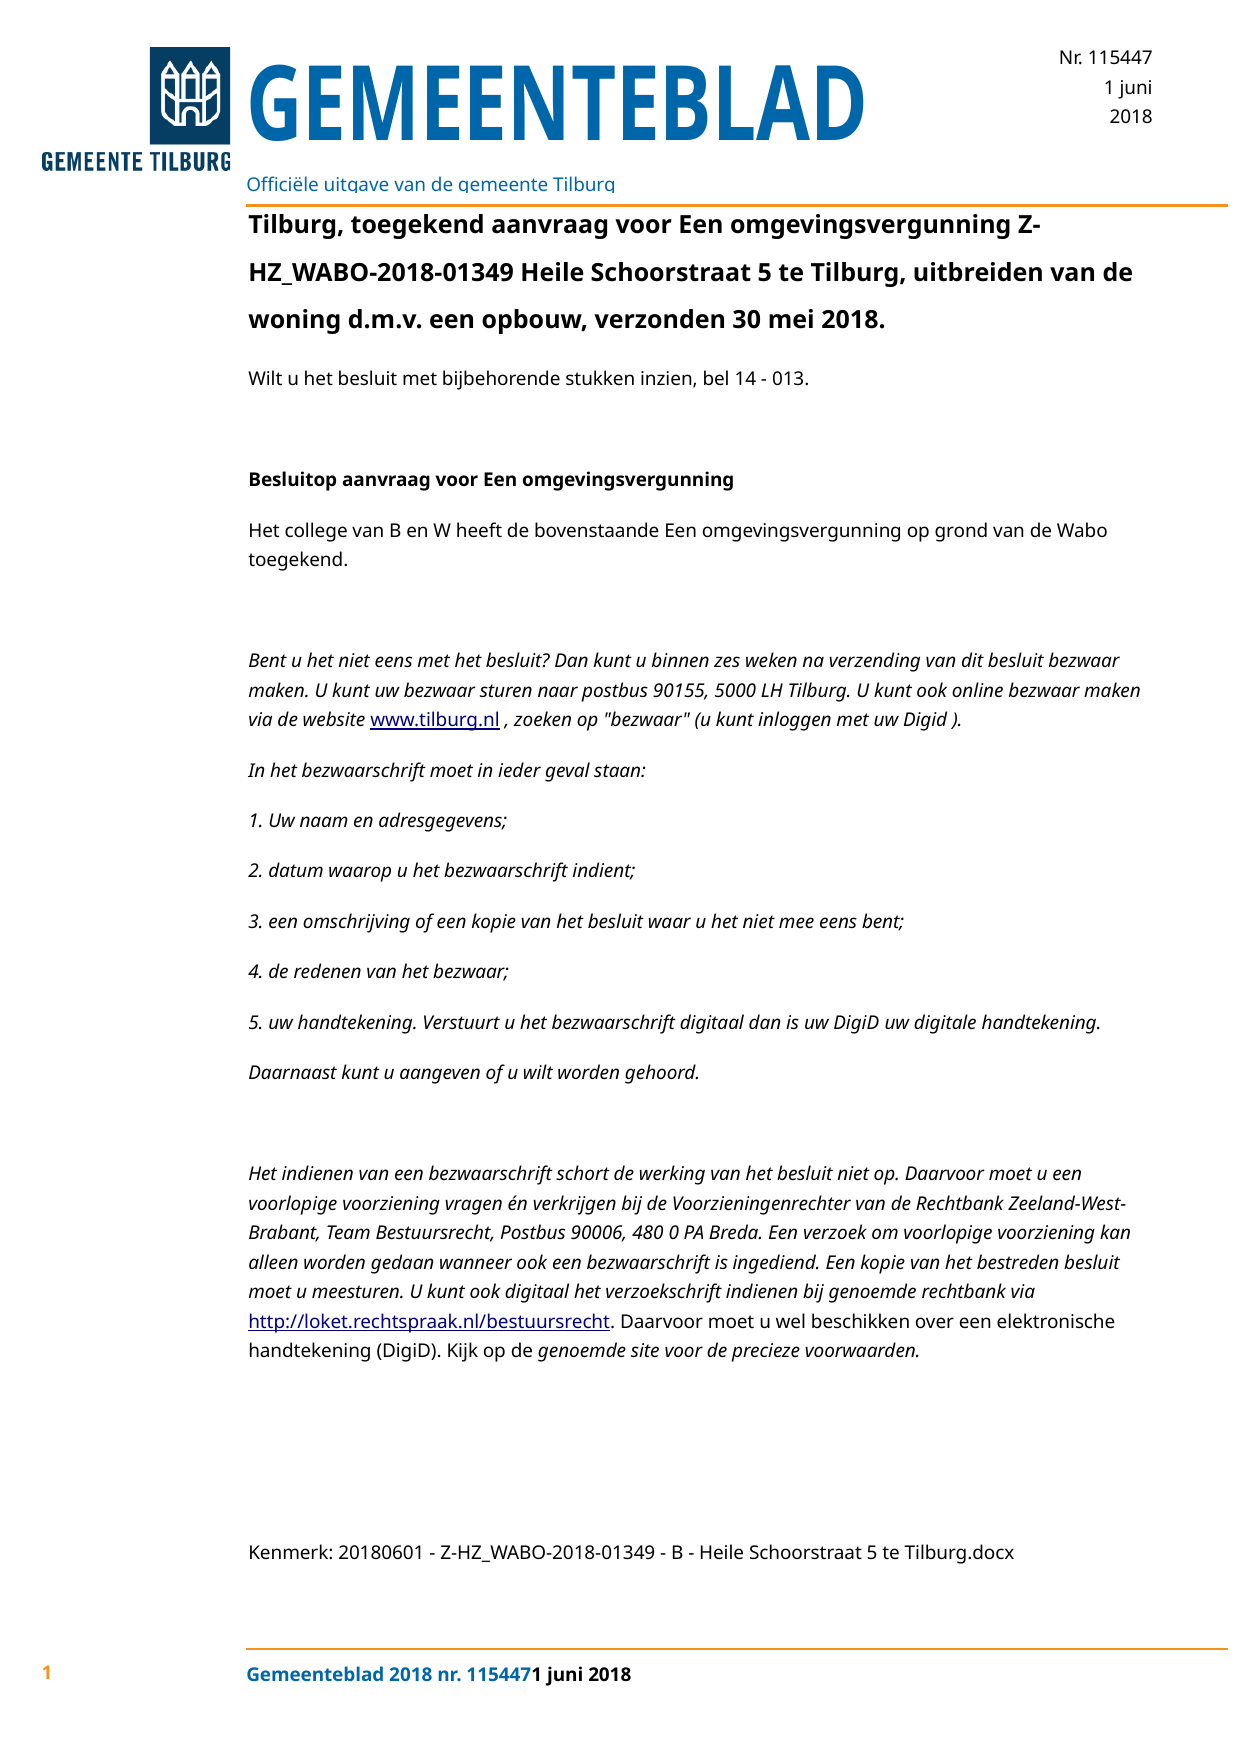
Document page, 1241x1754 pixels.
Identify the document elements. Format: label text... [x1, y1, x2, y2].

text 1. Uw naam en adresgegevens; [248, 807, 1152, 833]
text Wilt u het besluit met bijbehorende stukken inzien, bel 14 - 013. [248, 366, 1152, 391]
text Besluitop aanvraag voor Een omgevingsvergunning [248, 466, 1152, 492]
text 5. uw handtekening. Verstuurt u het bezwaarschrift digitaal dan is uw DigiD uw digitale handtekening. [248, 1009, 1152, 1034]
text Tilburg, toegekend aanvraag voor Een omgevingsvergunning Z-HZ_WABO-2018-01349 Heile Schoorstraat 5 te Tilburg, uitbreiden van de woning d.m.v. een opbouw, verzonden 30 mei 2018. [248, 207, 1152, 336]
text 2. datum waarop u het bezwaarschrift indient; [248, 858, 1152, 883]
text Kenmerk: 20180601 - Z-HZ_WABO-2018-01349 - B - Heile Schoorstraat 5 te Tilburg.docx [248, 1539, 1152, 1565]
picture [41, 47, 231, 172]
text 3. een omschrijving of een kopie van het besluit waar u het niet mee eens bent; [248, 908, 1152, 934]
text Het college van B en W heeft de bovenstaande Een omgevingsvergunning op grond van de Wabo toegekend. [248, 517, 1152, 572]
text Bent u het niet eens met het besluit? Dan kunt u binnen zes weken na verzending van dit besluit bezwaar maken. U kunt uw bezwaar sturen naar postbus 90155, 5000 LH Tilburg. U kunt ook online bezwaar maken via de website www.tilburg.nl , zoeken op "bezwaar" (u kunt inloggen met uw Digid ). [248, 647, 1152, 732]
text Het indienen van een bezwaarschrift schort de werking van het besluit niet op. Daarvoor moet u een voorlopige voorziening vragen én verkrijgen bij de Voorzieningenrechter van de Rechtbank Zeeland-West-Brabant, Team Bestuursrecht, Postbus 90006, 480 0 PA Breda. Een verzoek om voorlopige voorziening kan alleen worden gedaan wanneer ook een bezwaarschrift is ingediend. Een kopie van het bestreden besluit moet u meesturen. U kunt ook digitaal het verzoekschrift indienen bij genoemde rechtbank via http://loket.rechtspraak.nl/bestuursrecht. Daarvoor moet u wel beschikken over een elektronische handtekening (DigiD). Kijk op de genoemde site voor de precieze voorwaarden. [248, 1160, 1152, 1363]
text In het bezwaarschrift moet in ieder geval staan: [248, 757, 1152, 782]
text Daarnaast kunt u aangeven of u wilt worden gehoord. [248, 1059, 1152, 1085]
text 4. de redenen van het bezwaar; [248, 958, 1152, 984]
